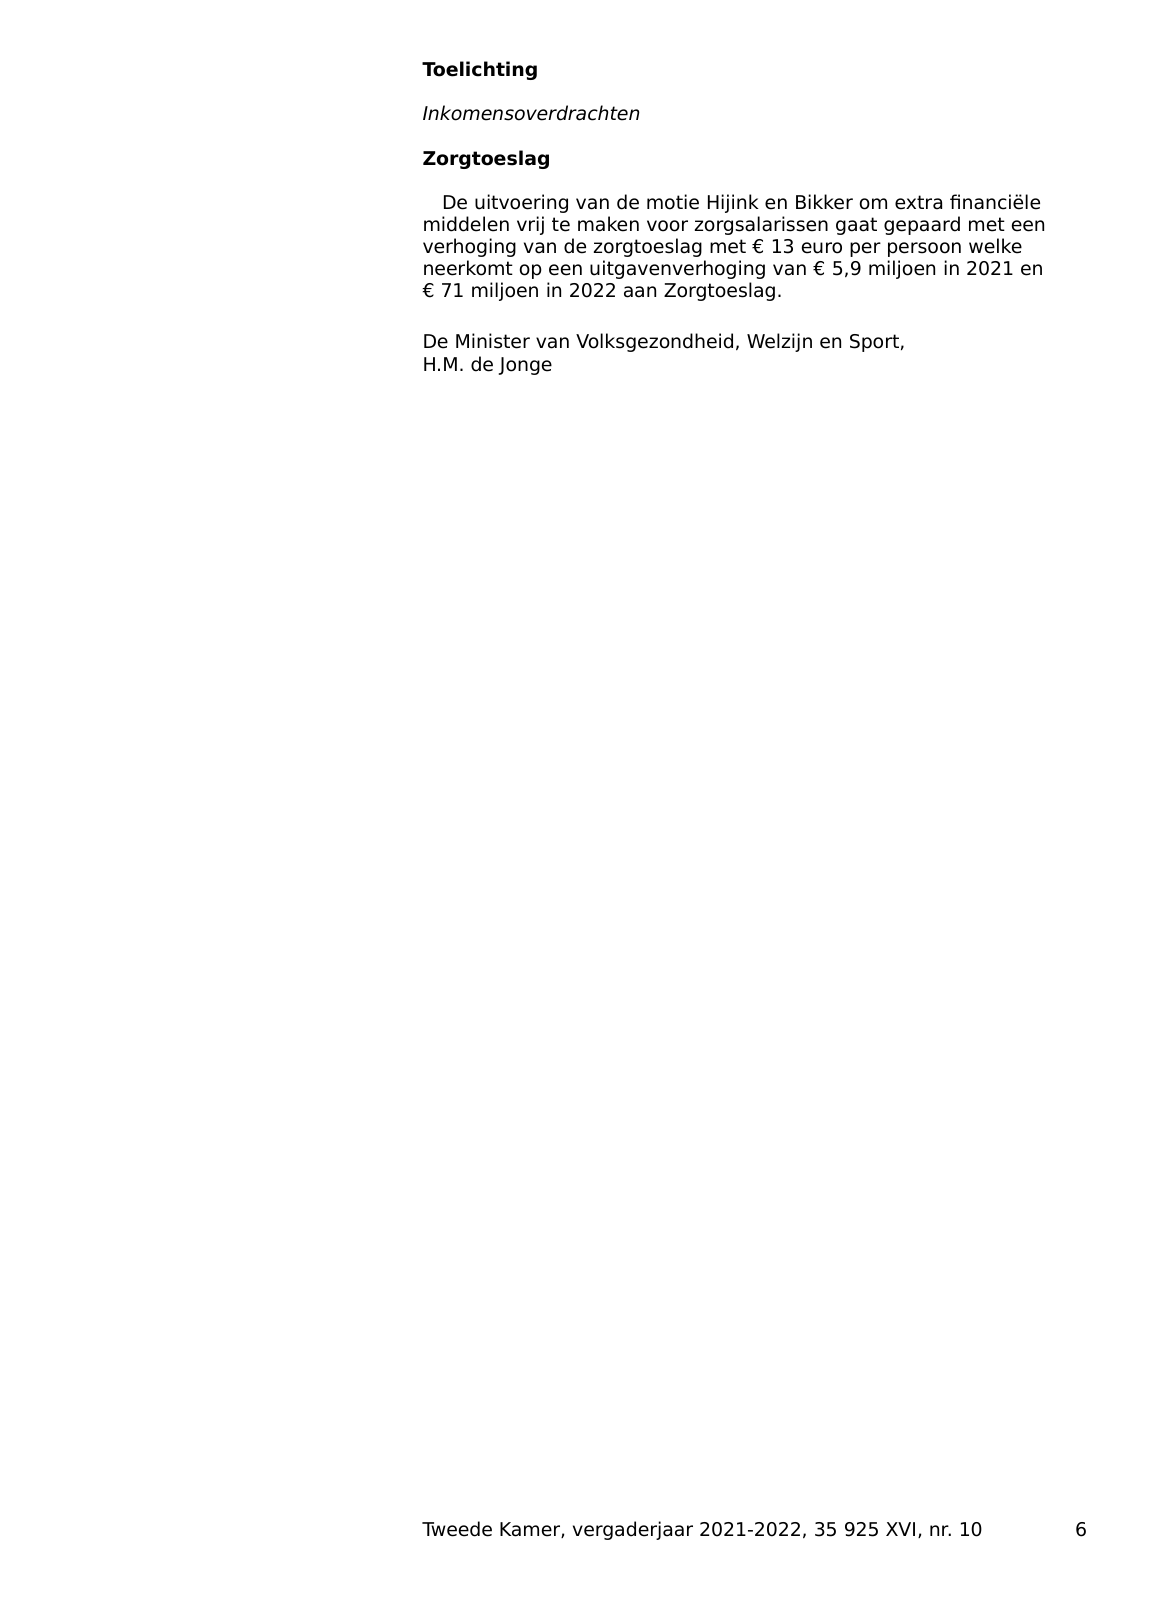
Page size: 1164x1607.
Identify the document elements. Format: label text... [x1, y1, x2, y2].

text De uitvoering van de motie Hijink en Bikker om extra financiële middelen vrij te maken voor zorgsalarissen gaat gepaard met een verhoging van de zorgtoeslag met € 13 euro per persoon welke neerkomt op een uitgavenverhoging van € 5,9 miljoen in 2021 en € 71 miljoen in 2022 aan Zorgtoeslag. [422, 192, 1087, 301]
text De Minister van Volksgezondheid, Welzijn en Sport, H.M. de Jonge [422, 331, 1087, 375]
subtitle Zorgtoeslag [422, 147, 1087, 169]
subtitle Inkomensoverdrachten [422, 103, 1087, 125]
subtitle Toelichting [422, 59, 1087, 81]
